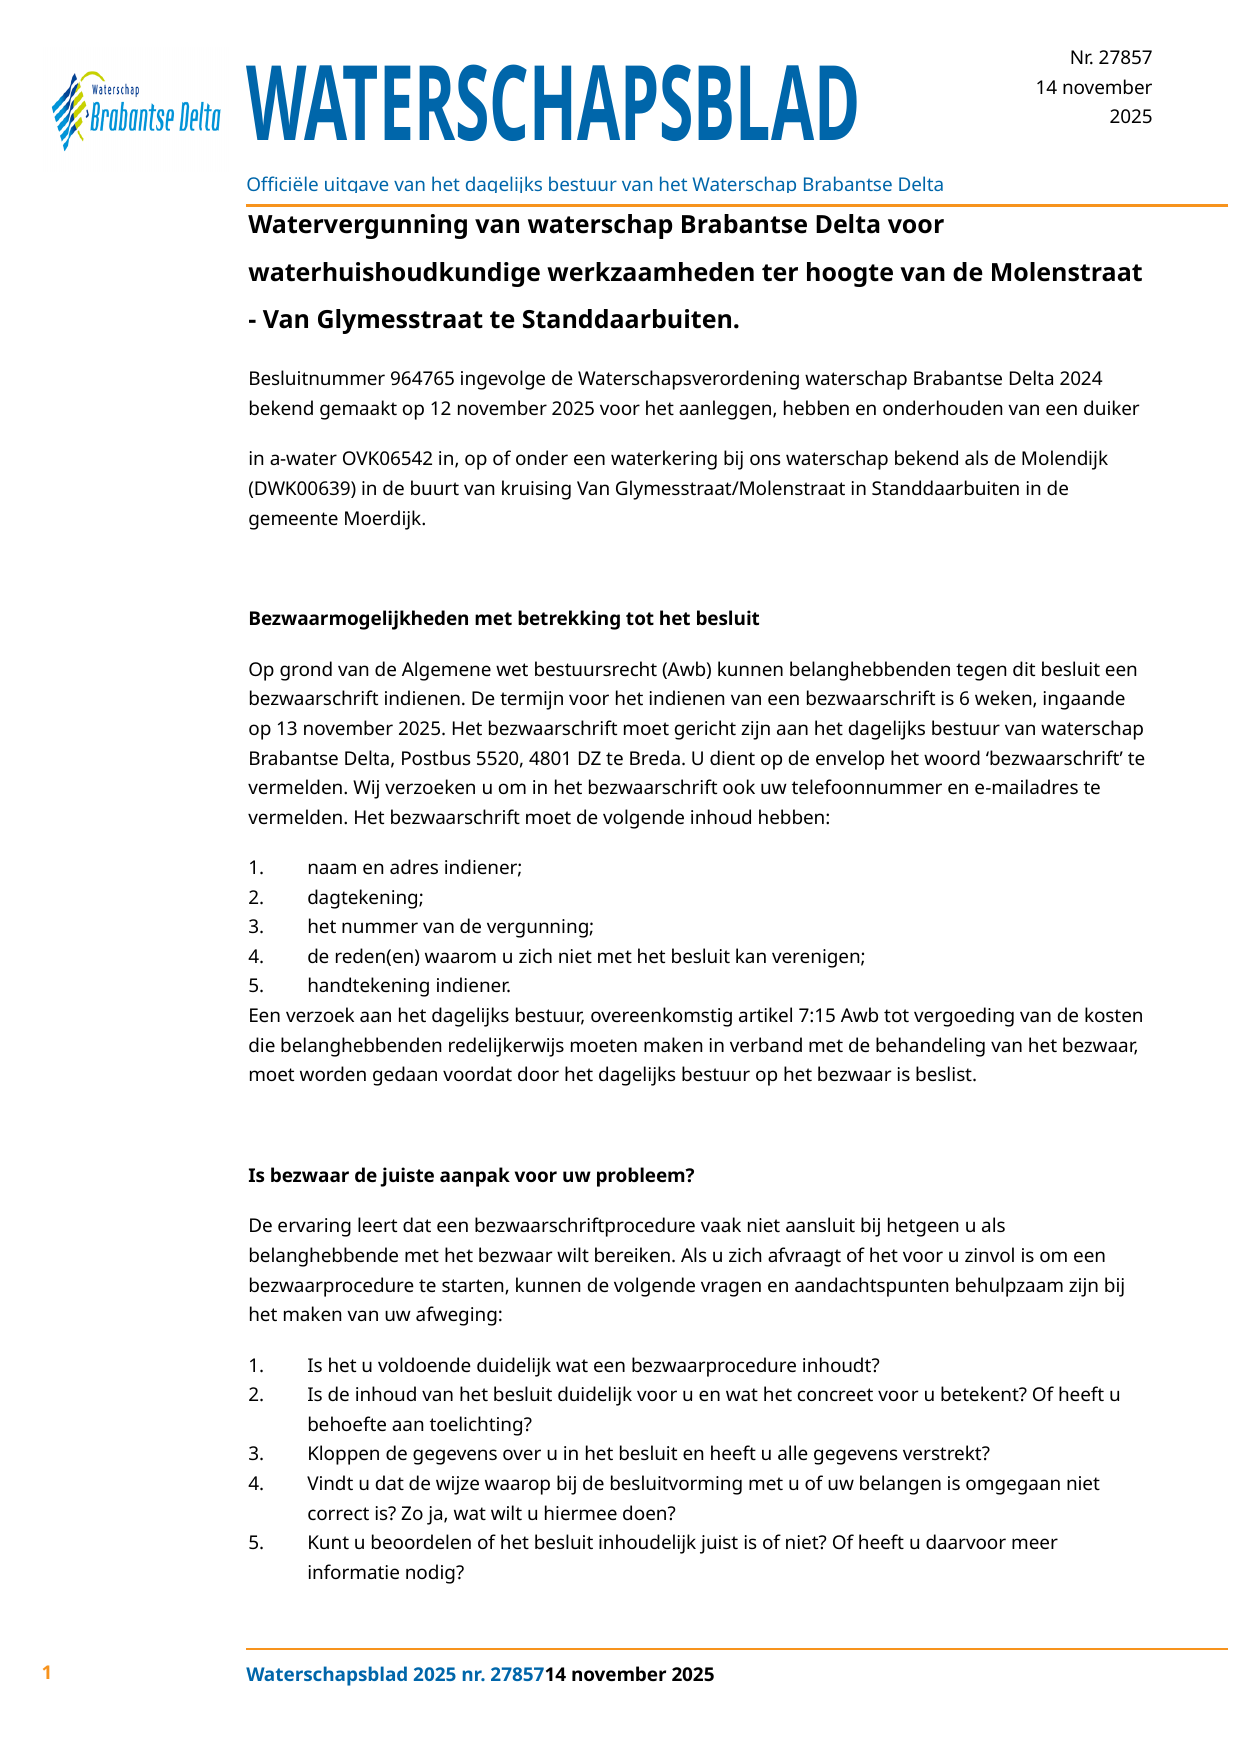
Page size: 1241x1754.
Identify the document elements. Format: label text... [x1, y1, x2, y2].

list de reden(en) waarom u zich niet met het besluit kan verenigen; [248, 943, 1152, 969]
list Vindt u dat de wijze waarop bij de besluitvorming met u of uw belangen is omgegaan niet correct is? Zo ja, wat wilt u hiermee doen? [248, 1470, 1152, 1525]
list handtekening indiener. [248, 973, 1152, 998]
list Kloppen de gegevens over u in het besluit en heeft u alle gegevens verstrekt? [248, 1441, 1152, 1466]
list dagtekening; [248, 884, 1152, 909]
list het nummer van de vergunning; [248, 913, 1152, 939]
list Kunt u beoordelen of het besluit inhoudelijk juist is of niet? Of heeft u daarvoor meer informatie nodig? [248, 1529, 1152, 1584]
list Is het u voldoende duidelijk wat een bezwaarprocedure inhoudt? [248, 1352, 1152, 1377]
text Een verzoek aan het dagelijks bestuur, overeenkomstig artikel 7:15 Awb tot vergoeding van de kosten die belanghebbenden redelijkerwijs moeten maken in verband met de behandeling van het bezwaar, moet worden gedaan voordat door het dagelijks bestuur op het bezwaar is beslist. [248, 1002, 1152, 1087]
text Bezwaarmogelijkheden met betrekking tot het besluit [248, 606, 1152, 631]
text De ervaring leert dat een bezwaarschriftprocedure vaak niet aansluit bij hetgeen u als belanghebbende met het bezwaar wilt bereiken. Als u zich afvraagt of het voor u zinvol is om een bezwaarprocedure te starten, kunnen de volgende vragen en aandachtspunten behulpzaam zijn bij het maken van uw afweging: [248, 1213, 1152, 1327]
text in a-water OVK06542 in, op of onder een waterkering bij ons waterschap bekend als de Molendijk (DWK00639) in de buurt van kruising Van Glymesstraat/Molenstraat in Standdaarbuiten in de gemeente Moerdijk. [248, 446, 1152, 530]
text Op grond van de Algemene wet bestuursrecht (Awb) kunnen belanghebbenden tegen dit besluit een bezwaarschrift indienen. De termijn voor het indienen van een bezwaarschrift is 6 weken, ingaande op 13 november 2025. Het bezwaarschrift moet gericht zijn aan het dagelijks bestuur van waterschap Brabantse Delta, Postbus 5520, 4801 DZ te Breda. U dient op de envelop het woord ‘bezwaarschrift’ te vermelden. Wij verzoeken u om in het bezwaarschrift ook uw telefoonnummer en e‑mailadres te vermelden. Het bezwaarschrift moet de volgende inhoud hebben: [248, 656, 1152, 829]
text Watervergunning van waterschap Brabantse Delta voor waterhuishoudkundige werkzaamheden ter hoogte van de Molenstraat - Van Glymesstraat te Standdaarbuiten. [248, 207, 1152, 336]
text Besluitnummer 964765 ingevolge de Waterschapsverordening waterschap Brabantse Delta 2024 bekend gemaakt op 12 november 2025 voor het aanleggen, hebben en onderhouden van een duiker [248, 366, 1152, 421]
list Is de inhoud van het besluit duidelijk voor u en wat het concreet voor u betekent? Of heeft u behoefte aan toelichting? [248, 1381, 1152, 1437]
list naam en adres indiener; [248, 854, 1152, 880]
picture [41, 47, 231, 172]
text Is bezwaar de juiste aanpak voor uw probleem? [248, 1162, 1152, 1188]
